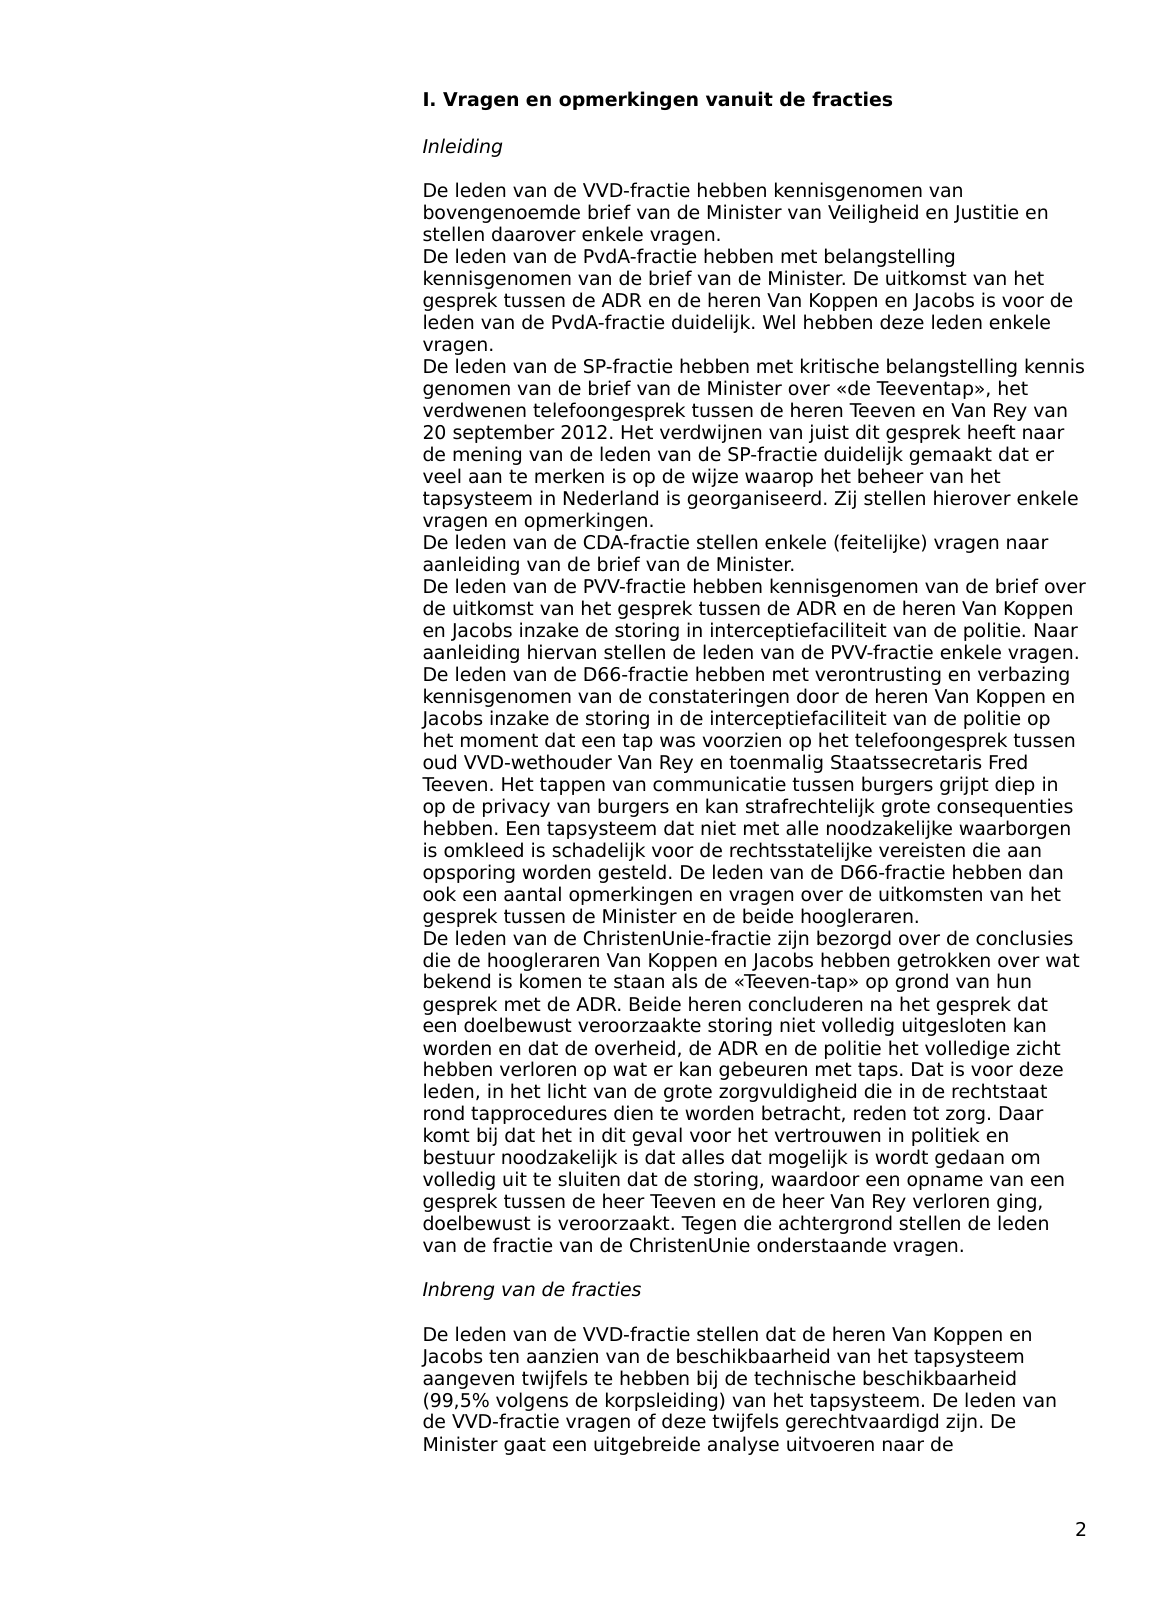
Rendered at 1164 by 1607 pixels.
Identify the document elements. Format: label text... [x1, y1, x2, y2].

subtitle Inbreng van de fracties [422, 1279, 1087, 1301]
subtitle Inleiding [422, 136, 1087, 158]
text De leden van de PVV-fractie hebben kennisgenomen van de brief over de uitkomst van het gesprek tussen de ADR en de heren Van Koppen en Jacobs inzake de storing in interceptiefaciliteit van de politie. Naar aanleiding hiervan stellen de leden van de PVV-fractie enkele vragen. [422, 576, 1087, 664]
text De leden van de SP-fractie hebben met kritische belangstelling kennis genomen van de brief van de Minister over «de Teeventap», het verdwenen telefoongesprek tussen de heren Teeven en Van Rey van 20 september 2012. Het verdwijnen van juist dit gesprek heeft naar de mening van de leden van de SP-fractie duidelijk gemaakt dat er veel aan te merken is op de wijze waarop het beheer van het tapsysteem in Nederland is georganiseerd. Zij stellen hierover enkele vragen en opmerkingen. [422, 356, 1087, 532]
subtitle I. Vragen en opmerkingen vanuit de fracties [422, 89, 1087, 111]
text De leden van de PvdA-fractie hebben met belangstelling kennisgenomen van de brief van de Minister. De uitkomst van het gesprek tussen de ADR en de heren Van Koppen en Jacobs is voor de leden van de PvdA-fractie duidelijk. Wel hebben deze leden enkele vragen. [422, 246, 1087, 356]
text De leden van de CDA-fractie stellen enkele (feitelijke) vragen naar aanleiding van de brief van de Minister. [422, 532, 1087, 576]
text De leden van de D66-fractie hebben met verontrusting en verbazing kennisgenomen van de constateringen door de heren Van Koppen en Jacobs inzake de storing in de interceptiefaciliteit van de politie op het moment dat een tap was voorzien op het telefoongesprek tussen oud VVD-wethouder Van Rey en toenmalig Staatssecretaris Fred Teeven. Het tappen van communicatie tussen burgers grijpt diep in op de privacy van burgers en kan strafrechtelijk grote consequenties hebben. Een tapsysteem dat niet met alle noodzakelijke waarborgen is omkleed is schadelijk voor de rechtsstatelijke vereisten die aan opsporing worden gesteld. De leden van de D66-fractie hebben dan ook een aantal opmerkingen en vragen over de uitkomsten van het gesprek tussen de Minister en de beide hoogleraren. [422, 664, 1087, 927]
text De leden van de VVD-fractie hebben kennisgenomen van bovengenoemde brief van de Minister van Veiligheid en Justitie en stellen daarover enkele vragen. [422, 180, 1087, 246]
text De leden van de VVD-fractie stellen dat de heren Van Koppen en Jacobs ten aanzien van de beschikbaarheid van het tapsysteem aangeven twijfels te hebben bij de technische beschikbaarheid (99,5% volgens de korpsleiding) van het tapsysteem. De leden van de VVD-fractie vragen of deze twijfels gerechtvaardigd zijn. De Minister gaat een uitgebreide analyse uitvoeren naar de [422, 1323, 1087, 1455]
text De leden van de ChristenUnie-fractie zijn bezorgd over de conclusies die de hoogleraren Van Koppen en Jacobs hebben getrokken over wat bekend is komen te staan als de «Teeven-tap» op grond van hun gesprek met de ADR. Beide heren concluderen na het gesprek dat een doelbewust veroorzaakte storing niet volledig uitgesloten kan worden en dat de overheid, de ADR en de politie het volledige zicht hebben verloren op wat er kan gebeuren met taps. Dat is voor deze leden, in het licht van de grote zorgvuldigheid die in de rechtstaat rond tapprocedures dien te worden betracht, reden tot zorg. Daar komt bij dat het in dit geval voor het vertrouwen in politiek en bestuur noodzakelijk is dat alles dat mogelijk is wordt gedaan om volledig uit te sluiten dat de storing, waardoor een opname van een gesprek tussen de heer Teeven en de heer Van Rey verloren ging, doelbewust is veroorzaakt. Tegen die achtergrond stellen de leden van de fractie van de ChristenUnie onderstaande vragen. [422, 927, 1087, 1257]
